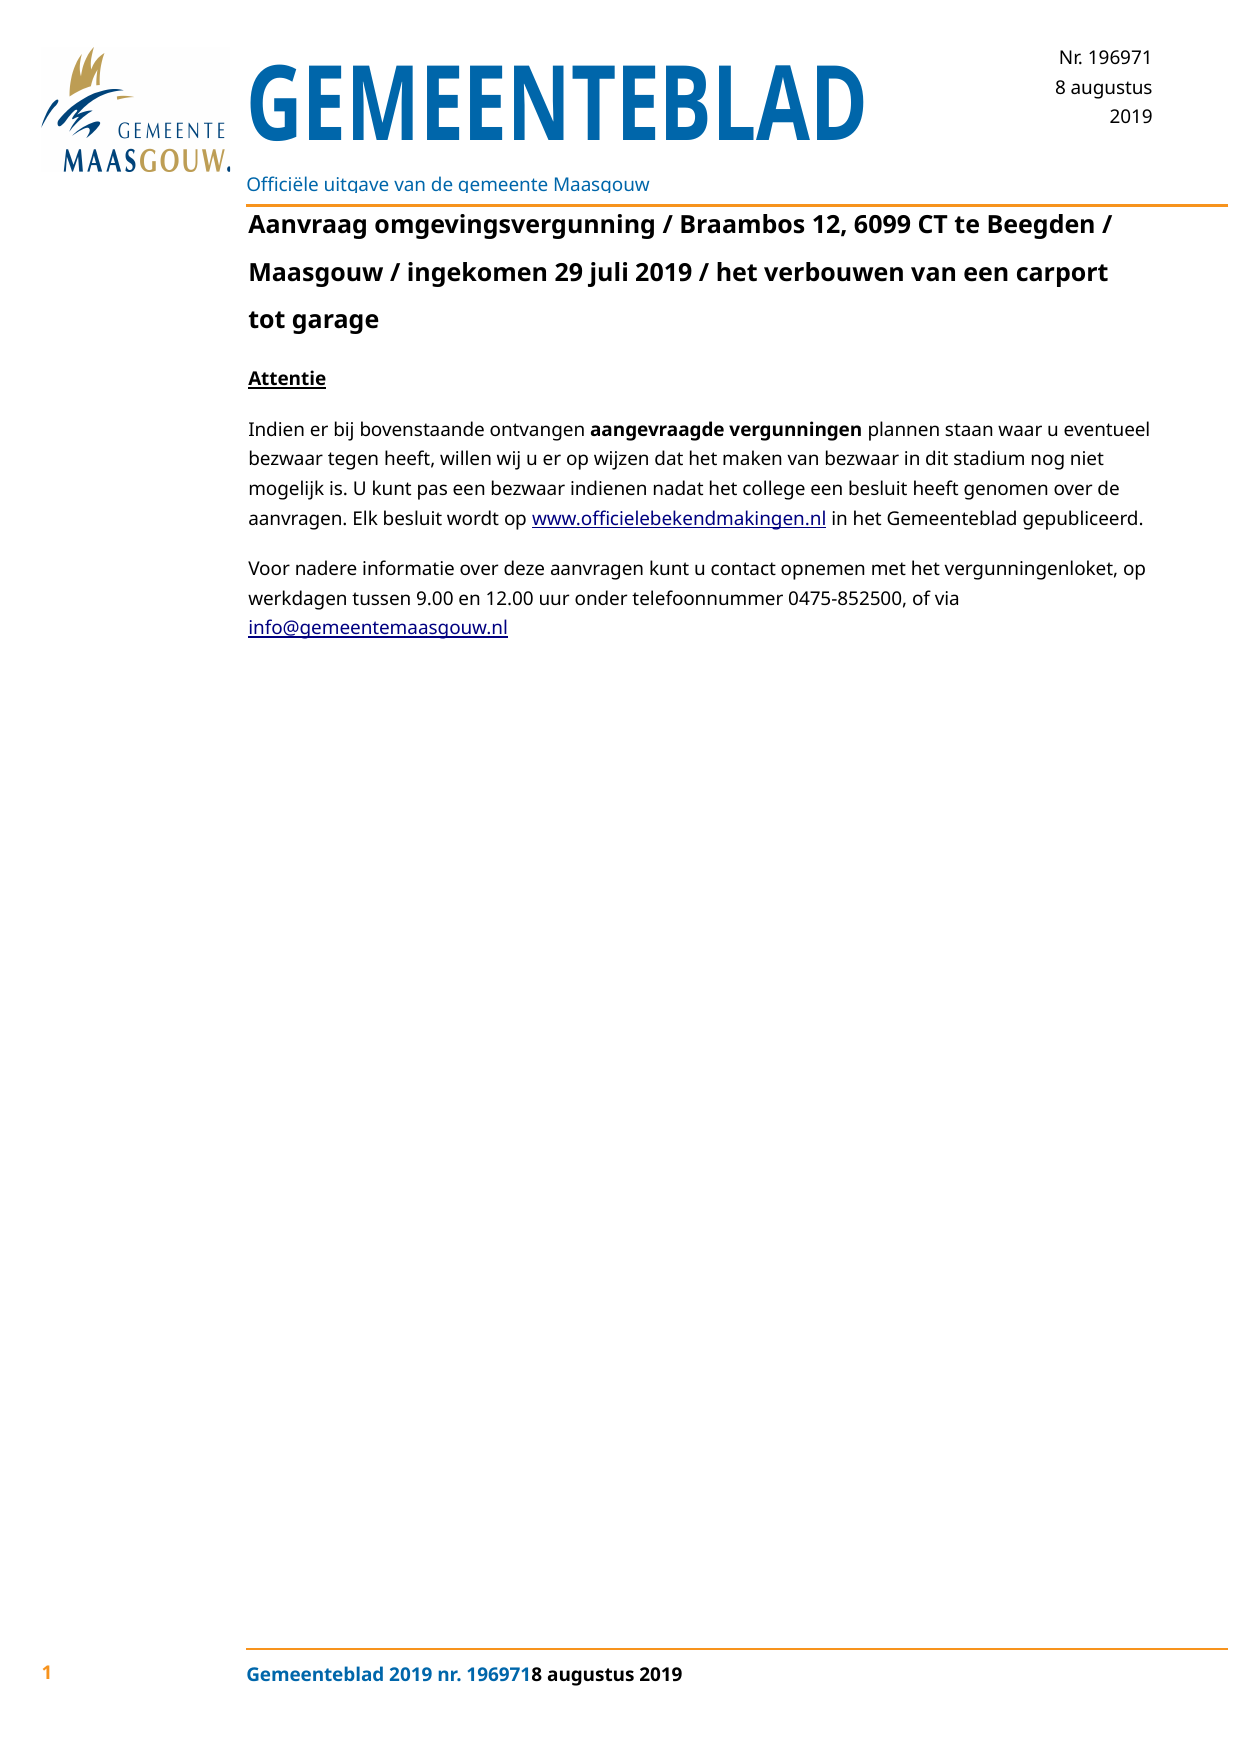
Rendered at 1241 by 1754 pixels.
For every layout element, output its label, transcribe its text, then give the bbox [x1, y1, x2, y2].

text Voor nadere informatie over deze aanvragen kunt u contact opnemen met het vergunningenloket, op werkdagen tussen 9.00 en 12.00 uur onder telefoonnummer 0475-852500, of via info@gemeentemaasgouw.nl [248, 555, 1152, 640]
text Aanvraag omgevingsvergunning / Braambos 12, 6099 CT te Beegden / Maasgouw / ingekomen 29 juli 2019 / het verbouwen van een carport tot garage [248, 207, 1152, 336]
text Indien er bij bovenstaande ontvangen aangevraagde vergunningen plannen staan waar u eventueel bezwaar tegen heeft, willen wij u er op wijzen dat het maken van bezwaar in dit stadium nog niet mogelijk is. U kunt pas een bezwaar indienen nadat het college een besluit heeft genomen over de aanvragen. Elk besluit wordt op www.officielebekendmakingen.nl in het Gemeenteblad gepubliceerd. [248, 416, 1152, 530]
picture [41, 47, 231, 172]
text Attentie [248, 366, 1152, 391]
